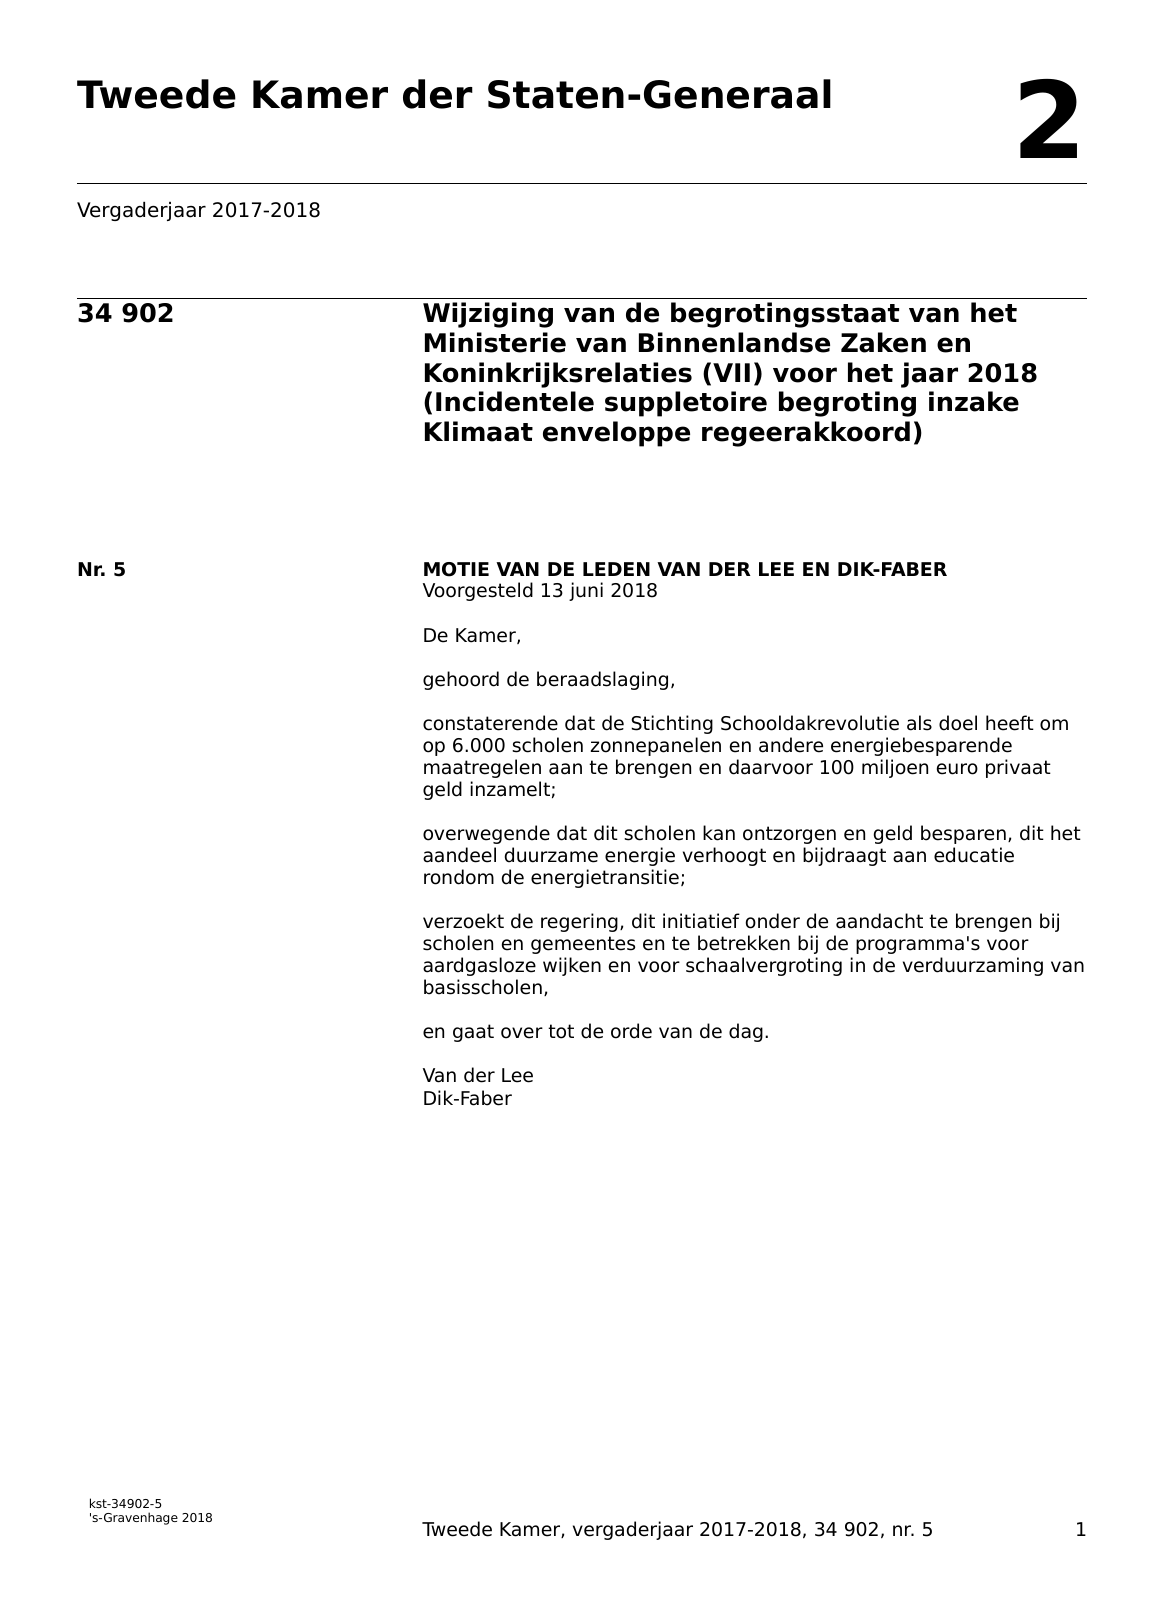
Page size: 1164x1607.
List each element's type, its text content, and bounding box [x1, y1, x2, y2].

text en gaat over tot de orde van de dag. [422, 1021, 1087, 1043]
text Dik-Faber [422, 1087, 1087, 1109]
text 's-Gravenhage 2018 [88, 1511, 323, 1525]
text De Kamer, [422, 624, 1087, 647]
text overwegende dat dit scholen kan ontzorgen en geld besparen, dit het aandeel duurzame energie verhoogt en bijdraagt aan educatie rondom de energietransitie; [422, 823, 1087, 889]
text gehoord de beraadslaging, [422, 669, 1087, 691]
text constaterende dat de Stichting Schooldakrevolutie als doel heeft om op 6.000 scholen zonnepanelen en andere energiebesparende maatregelen aan te brengen en daarvoor 100 miljoen euro privaat geld inzamelt; [422, 713, 1087, 801]
text Voorgesteld 13 juni 2018 [422, 580, 1087, 602]
text Van der Lee [422, 1065, 1087, 1087]
text verzoekt de regering, dit initiatief onder de aandacht te brengen bij scholen en gemeentes en te betrekken bij de programma's voor aardgasloze wijken en voor schaalvergroting in de verduurzaming van basisscholen, [422, 911, 1087, 999]
subtitle 34 902 Wijziging van de begrotingsstaat van het Ministerie van Binnenlandse Zaken en Koninkrijksrelaties (VII) voor het jaar 2018 (Incidentele suppletoire begroting inzake Klimaat enveloppe regeerakkoord) [77, 299, 1087, 447]
subtitle Nr. 5 MOTIE VAN DE LEDEN VAN DER LEE EN DIK-FABER [77, 558, 1087, 580]
table_cell Vergaderjaar 2017-2018 [77, 184, 1087, 298]
table_header 2 [886, 59, 1087, 183]
text kst-34902-5 [88, 1497, 323, 1511]
table_header Tweede Kamer der Staten-Generaal [77, 59, 886, 183]
